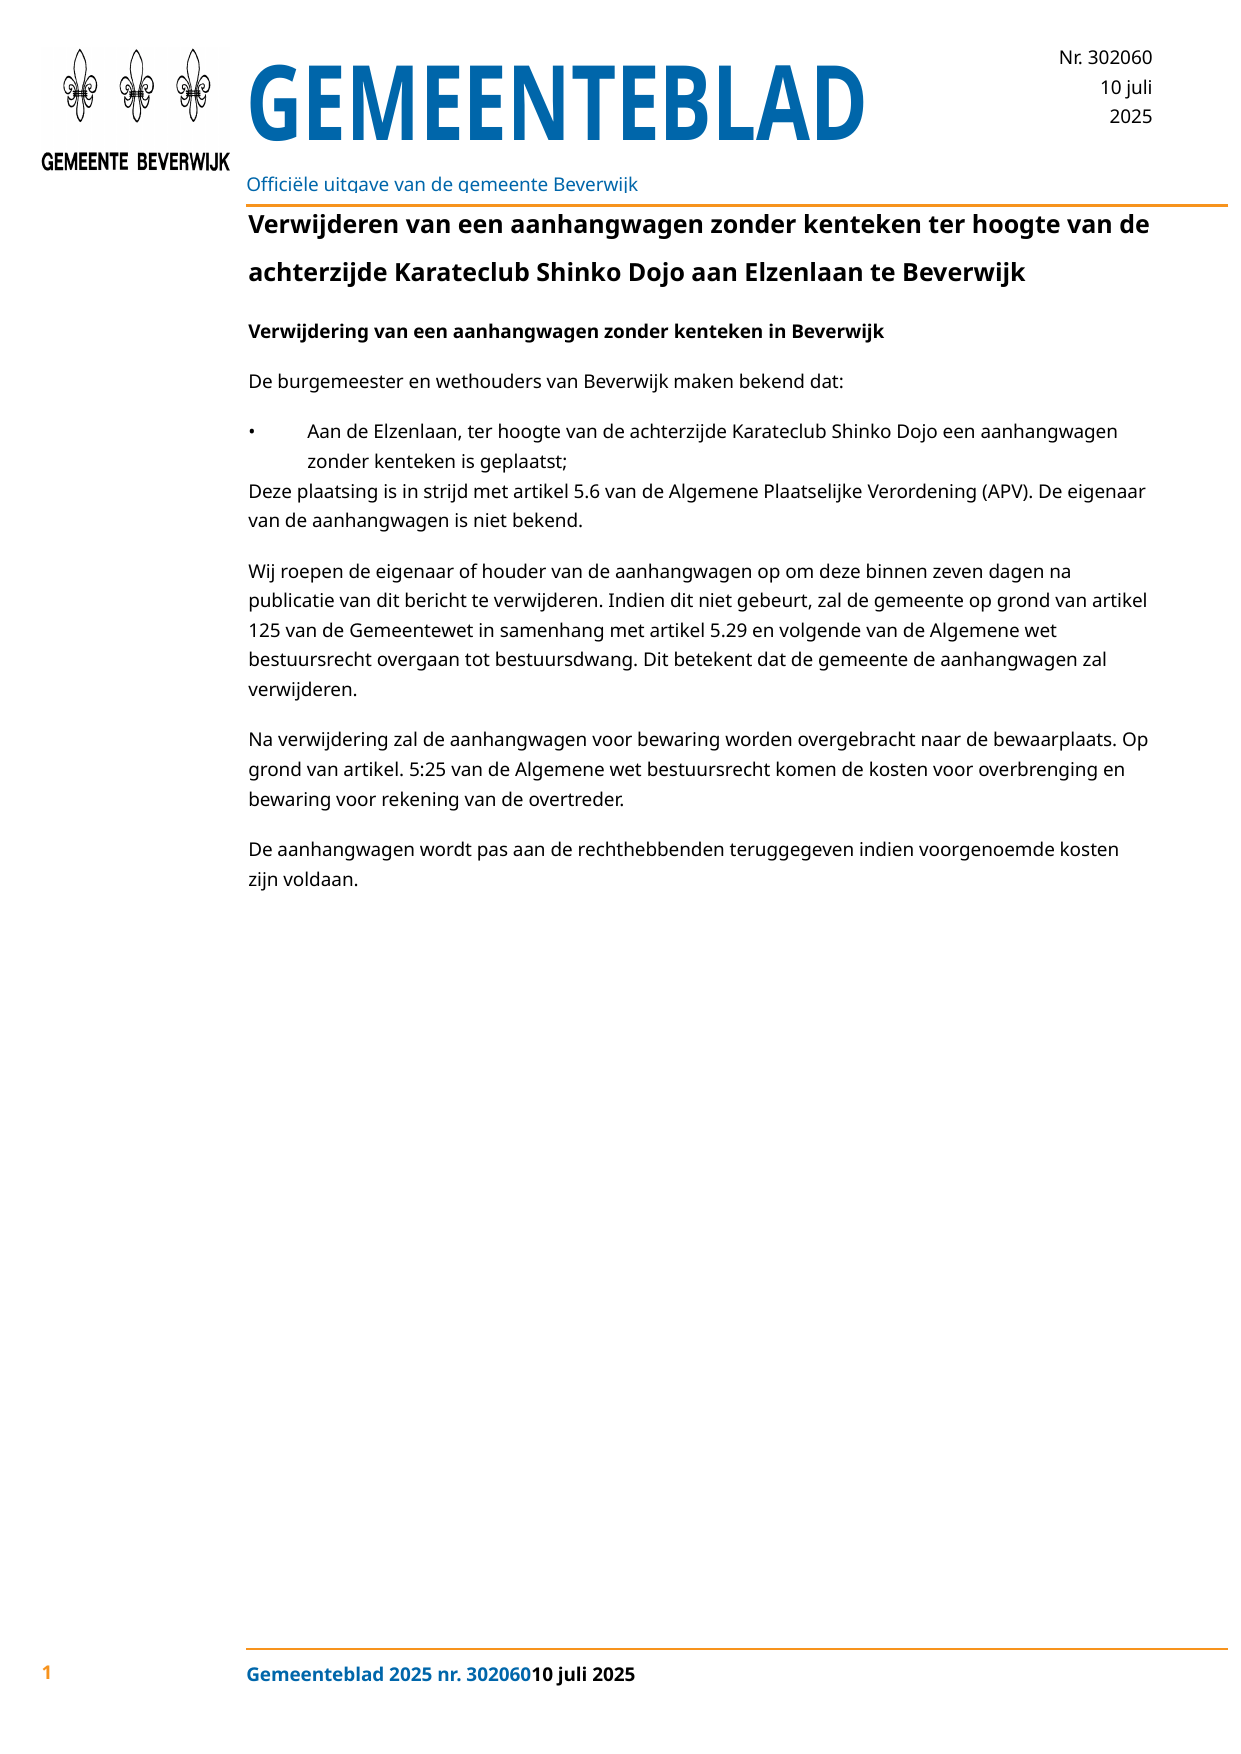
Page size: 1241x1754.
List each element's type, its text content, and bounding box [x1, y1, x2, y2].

text De burgemeester en wethouders van Beverwijk maken bekend dat: [248, 368, 1152, 394]
picture [41, 47, 231, 172]
text Verwijdering van een aanhangwagen zonder kenteken in Beverwijk [248, 318, 1152, 344]
text De aanhangwagen wordt pas aan de rechthebbenden teruggegeven indien voorgenoemde kosten zijn voldaan. [248, 836, 1152, 892]
text Verwijderen van een aanhangwagen zonder kenteken ter hoogte van de achterzijde Karateclub Shinko Dojo aan Elzenlaan te Beverwijk [248, 207, 1152, 288]
text Wij roepen de eigenaar of houder van de aanhangwagen op om deze binnen zeven dagen na publicatie van dit bericht te verwijderen. Indien dit niet gebeurt, zal de gemeente op grond van artikel 125 van de Gemeentewet in samenhang met artikel 5.29 en volgende van de Algemene wet bestuursrecht overgaan tot bestuursdwang. Dit betekent dat de gemeente de aanhangwagen zal verwijderen. [248, 558, 1152, 702]
text Deze plaatsing is in strijd met artikel 5.6 van de Algemene Plaatselijke Verordening (APV). De eigenaar van de aanhangwagen is niet bekend. [248, 478, 1152, 533]
text Na verwijdering zal de aanhangwagen voor bewaring worden overgebracht naar de bewaarplaats. Op grond van artikel. 5:25 van de Algemene wet bestuursrecht komen de kosten voor overbrenging en bewaring voor rekening van de overtreder. [248, 727, 1152, 812]
list Aan de Elzenlaan, ter hoogte van de achterzijde Karateclub Shinko Dojo een aanhangwagen zonder kenteken is geplaatst; [248, 419, 1152, 474]
